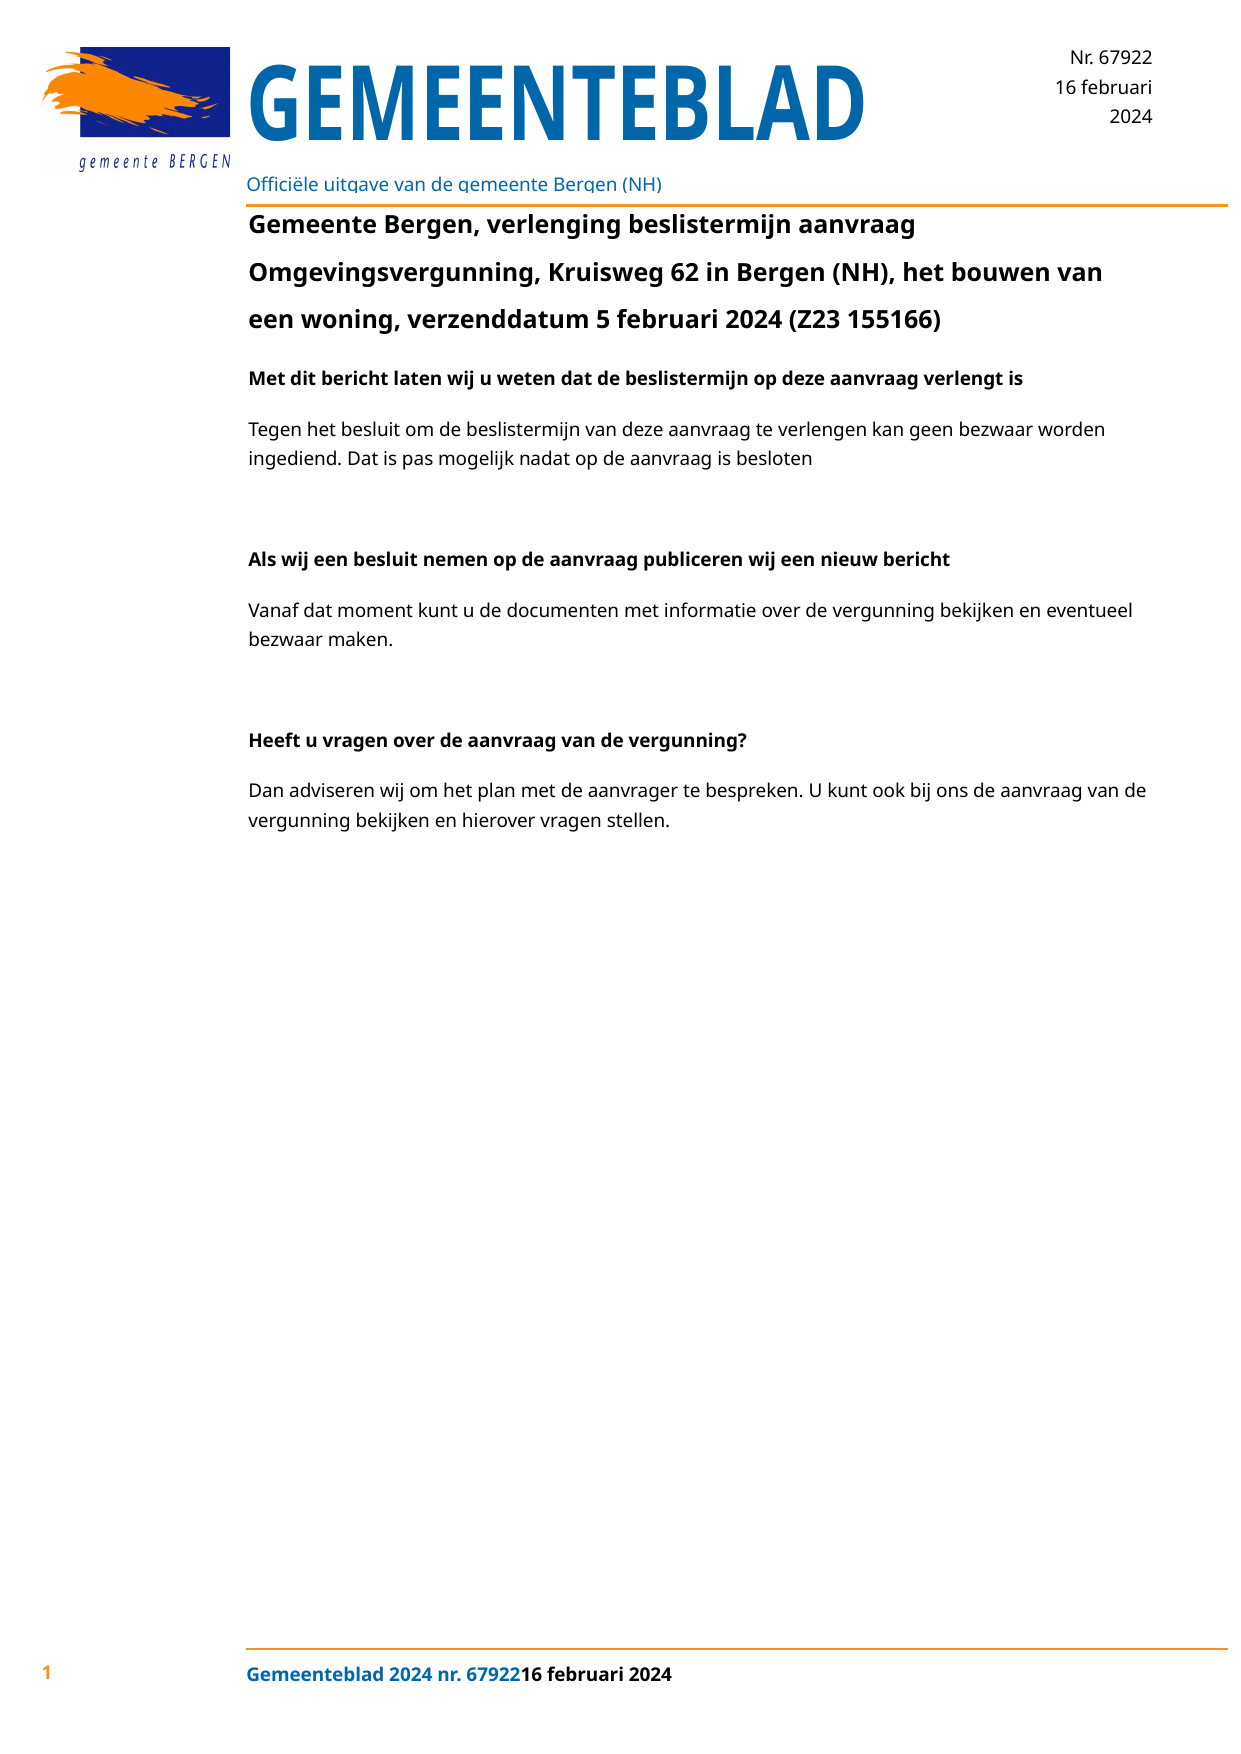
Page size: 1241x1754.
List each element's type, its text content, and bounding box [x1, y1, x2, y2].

text Dan adviseren wij om het plan met de aanvrager te bespreken. U kunt ook bij ons de aanvraag van de vergunning bekijken en hierover vragen stellen. [248, 778, 1152, 833]
text Als wij een besluit nemen op de aanvraag publiceren wij een nieuw bericht [248, 546, 1152, 572]
text Vanaf dat moment kunt u de documenten met informatie over de vergunning bekijken en eventueel bezwaar maken. [248, 597, 1152, 652]
text Tegen het besluit om de beslistermijn van deze aanvraag te verlengen kan geen bezwaar worden ingediend. Dat is pas mogelijk nadat op de aanvraag is besloten [248, 416, 1152, 471]
text Gemeente Bergen, verlenging beslistermijn aanvraag Omgevingsvergunning, Kruisweg 62 in Bergen (NH), het bouwen van een woning, verzenddatum 5 februari 2024 (Z23 155166) [248, 207, 1152, 336]
picture [41, 47, 231, 172]
text Met dit bericht laten wij u weten dat de beslistermijn op deze aanvraag verlengt is [248, 366, 1152, 391]
text Heeft u vragen over de aanvraag van de vergunning? [248, 727, 1152, 753]
